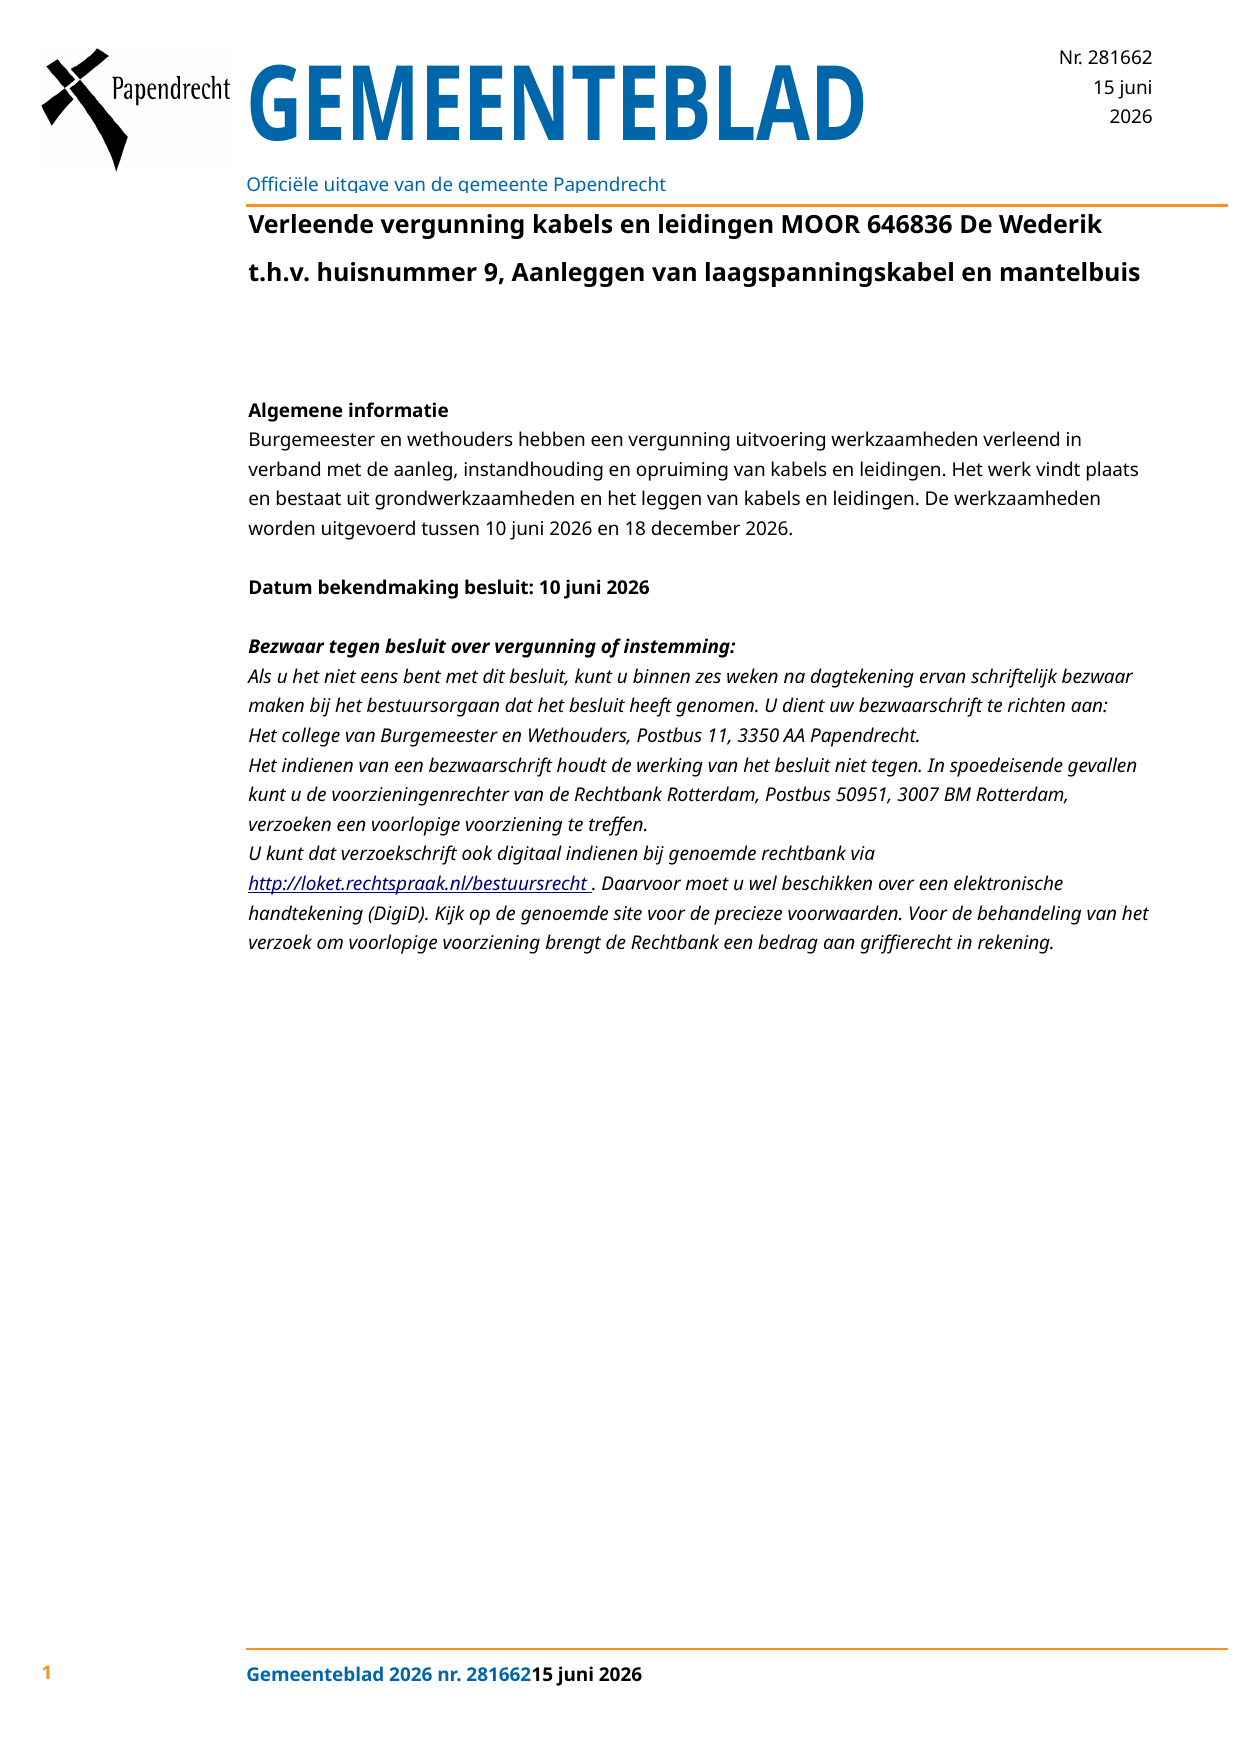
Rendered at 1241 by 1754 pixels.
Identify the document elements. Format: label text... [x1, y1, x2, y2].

picture [41, 47, 231, 172]
text Het college van Burgemeester en Wethouders, Postbus 11, 3350 AA Papendrecht. [248, 722, 1152, 748]
text Datum bekendmaking besluit: 10 juni 2026 [248, 574, 1152, 600]
text Verleende vergunning kabels en leidingen MOOR 646836 De Wederik t.h.v. huisnummer 9, Aanleggen van laagspanningskabel en mantelbuis [248, 207, 1152, 288]
text Het indienen van een bezwaarschrift houdt de werking van het besluit niet tegen. In spoedeisende gevallen kunt u de voorzieningenrechter van de Rechtbank Rotterdam, Postbus 50951, 3007 BM Rotterdam, verzoeken een voorlopige voorziening te treffen. [248, 752, 1152, 837]
text Burgemeester en wethouders hebben een vergunning uitvoering werkzaamheden verleend in verband met de aanleg, instandhouding en opruiming van kabels en leidingen. Het werk vindt plaats en bestaat uit grondwerkzaamheden en het leggen van kabels en leidingen. De werkzaamheden worden uitgevoerd tussen 10 juni 2026 en 18 december 2026. [248, 426, 1152, 541]
text Algemene informatie [248, 397, 1152, 422]
text Als u het niet eens bent met dit besluit, kunt u binnen zes weken na dagtekening ervan schriftelijk bezwaar maken bij het bestuursorgaan dat het besluit heeft genomen. U dient uw bezwaarschrift te richten aan: [248, 663, 1152, 718]
text Bezwaar tegen besluit over vergunning of instemming: [248, 633, 1152, 659]
text U kunt dat verzoekschrift ook digitaal indienen bij genoemde rechtbank via http://loket.rechtspraak.nl/bestuursrecht . Daarvoor moet u wel beschikken over een elektronische handtekening (DigiD). Kijk op de genoemde site voor de precieze voorwaarden. Voor de behandeling van het verzoek om voorlopige voorziening brengt de Rechtbank een bedrag aan griffierecht in rekening. [248, 841, 1152, 955]
